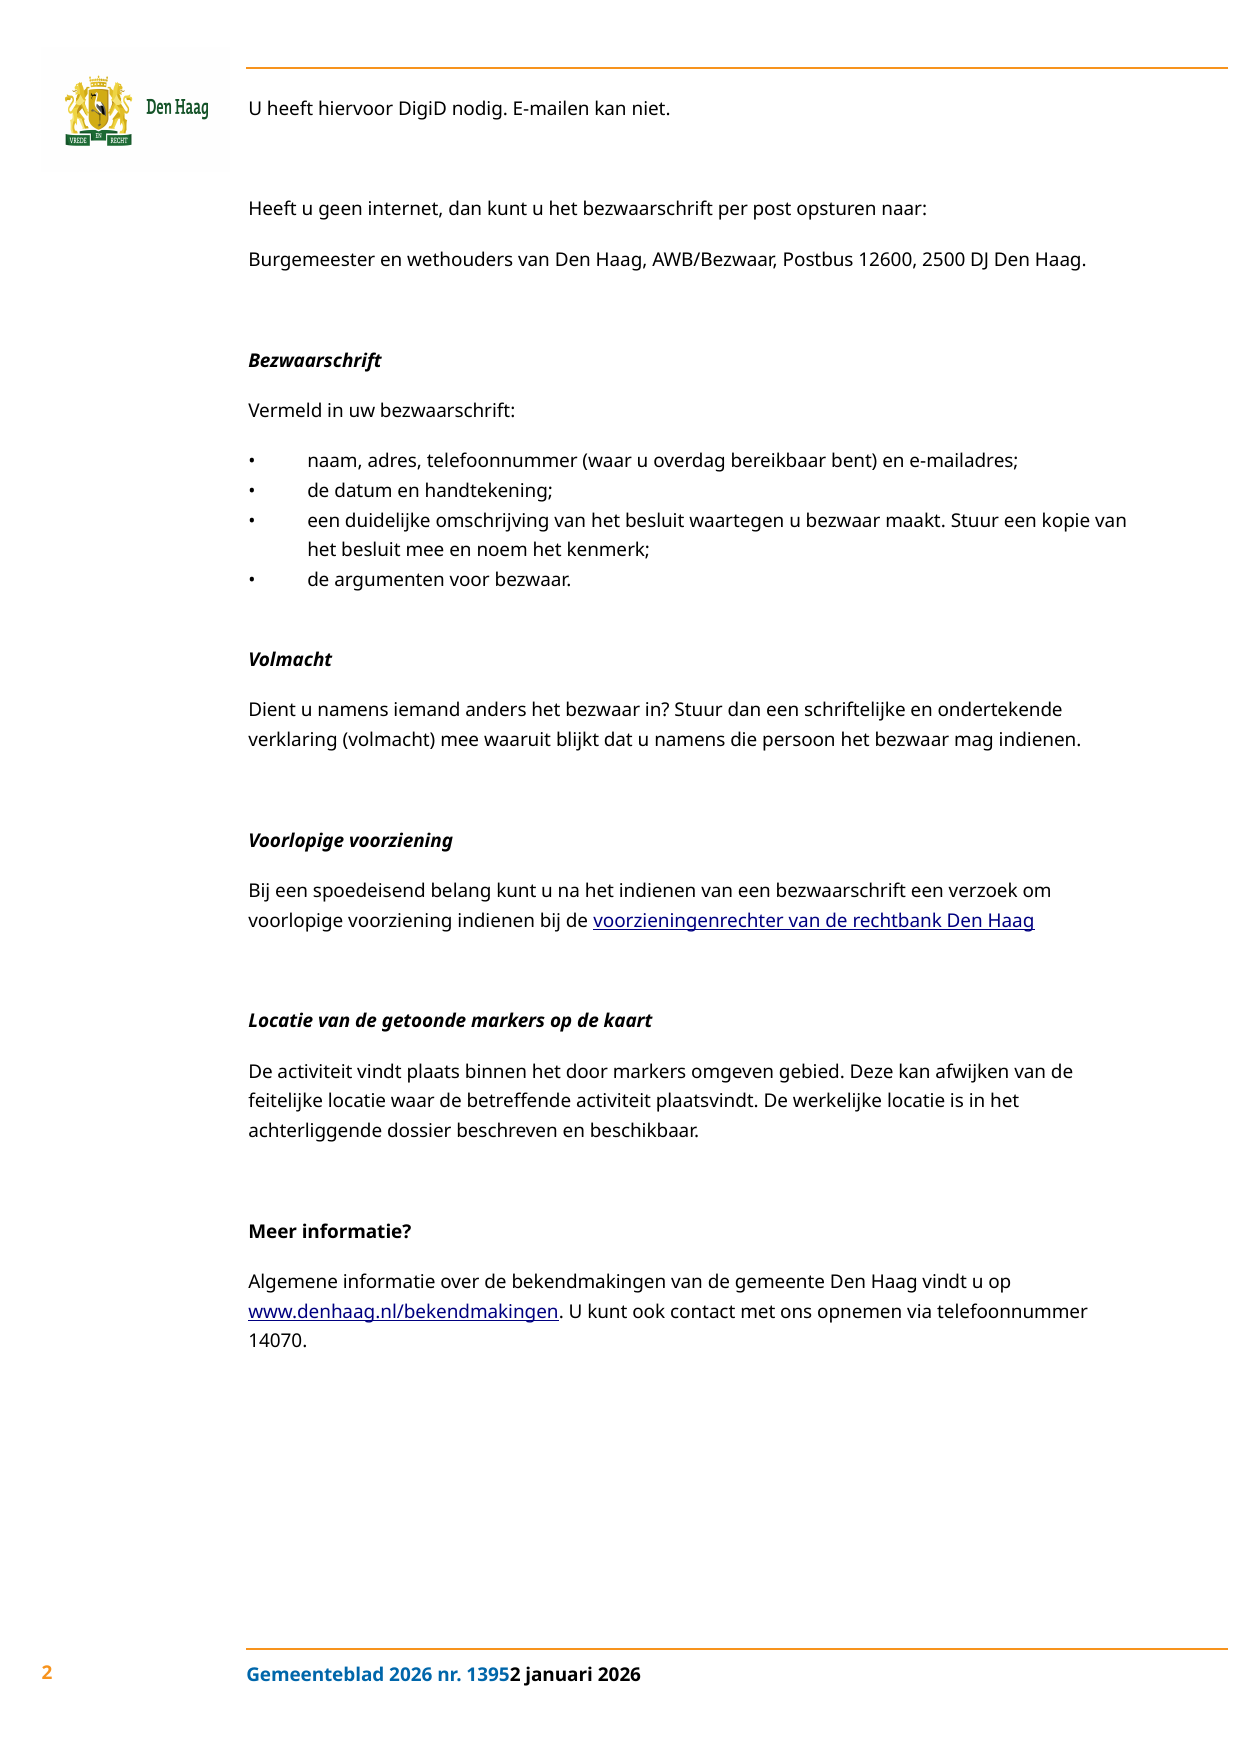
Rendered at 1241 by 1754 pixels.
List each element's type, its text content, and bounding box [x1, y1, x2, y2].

text De activiteit vindt plaats binnen het door markers omgeven gebied. Deze kan afwijken van de feitelijke locatie waar de betreffende activiteit plaatsvindt. De werkelijke locatie is in het achterliggende dossier beschreven en beschikbaar. [248, 1058, 1152, 1143]
text U heeft hiervoor DigiD nodig. E-mailen kan niet. [248, 95, 1152, 121]
text Dient u namens iemand anders het bezwaar in? Stuur dan een schriftelijke en ondertekende verklaring (volmacht) mee waaruit blijkt dat u namens die persoon het bezwaar mag indienen. [248, 696, 1152, 752]
text Burgemeester en wethouders van Den Haag, AWB/Bezwaar, Postbus 12600, 2500 DJ Den Haag. [248, 246, 1152, 272]
list naam, adres, telefoonnummer (waar u overdag bereikbaar bent) en e-mailadres; [248, 448, 1152, 473]
text Bezwaarschrift [248, 347, 1152, 373]
text Bij een spoedeisend belang kunt u na het indienen van een bezwaarschrift een verzoek om voorlopige voorziening indienen bij de voorzieningenrechter van de rechtbank Den Haag [248, 877, 1152, 933]
list de datum en handtekening; [248, 477, 1152, 503]
text Vermeld in uw bezwaarschrift: [248, 397, 1152, 423]
list een duidelijke omschrijving van het besluit waartegen u bezwaar maakt. Stuur een kopie van het besluit mee en noem het kenmerk; [248, 507, 1152, 562]
text Locatie van de getoonde markers op de kaart [248, 1008, 1152, 1033]
text Volmacht [248, 646, 1152, 672]
picture [41, 47, 231, 172]
text Algemene informatie over de bekendmakingen van de gemeente Den Haag vindt u op www.denhaag.nl/bekendmakingen. U kunt ook contact met ons opnemen via telefoonnummer 14070. [248, 1268, 1152, 1353]
list de argumenten voor bezwaar. [248, 566, 1152, 592]
text Meer informatie? [248, 1218, 1152, 1244]
text Heeft u geen internet, dan kunt u het bezwaarschrift per post opsturen naar: [248, 196, 1152, 221]
text Voorlopige voorziening [248, 827, 1152, 853]
